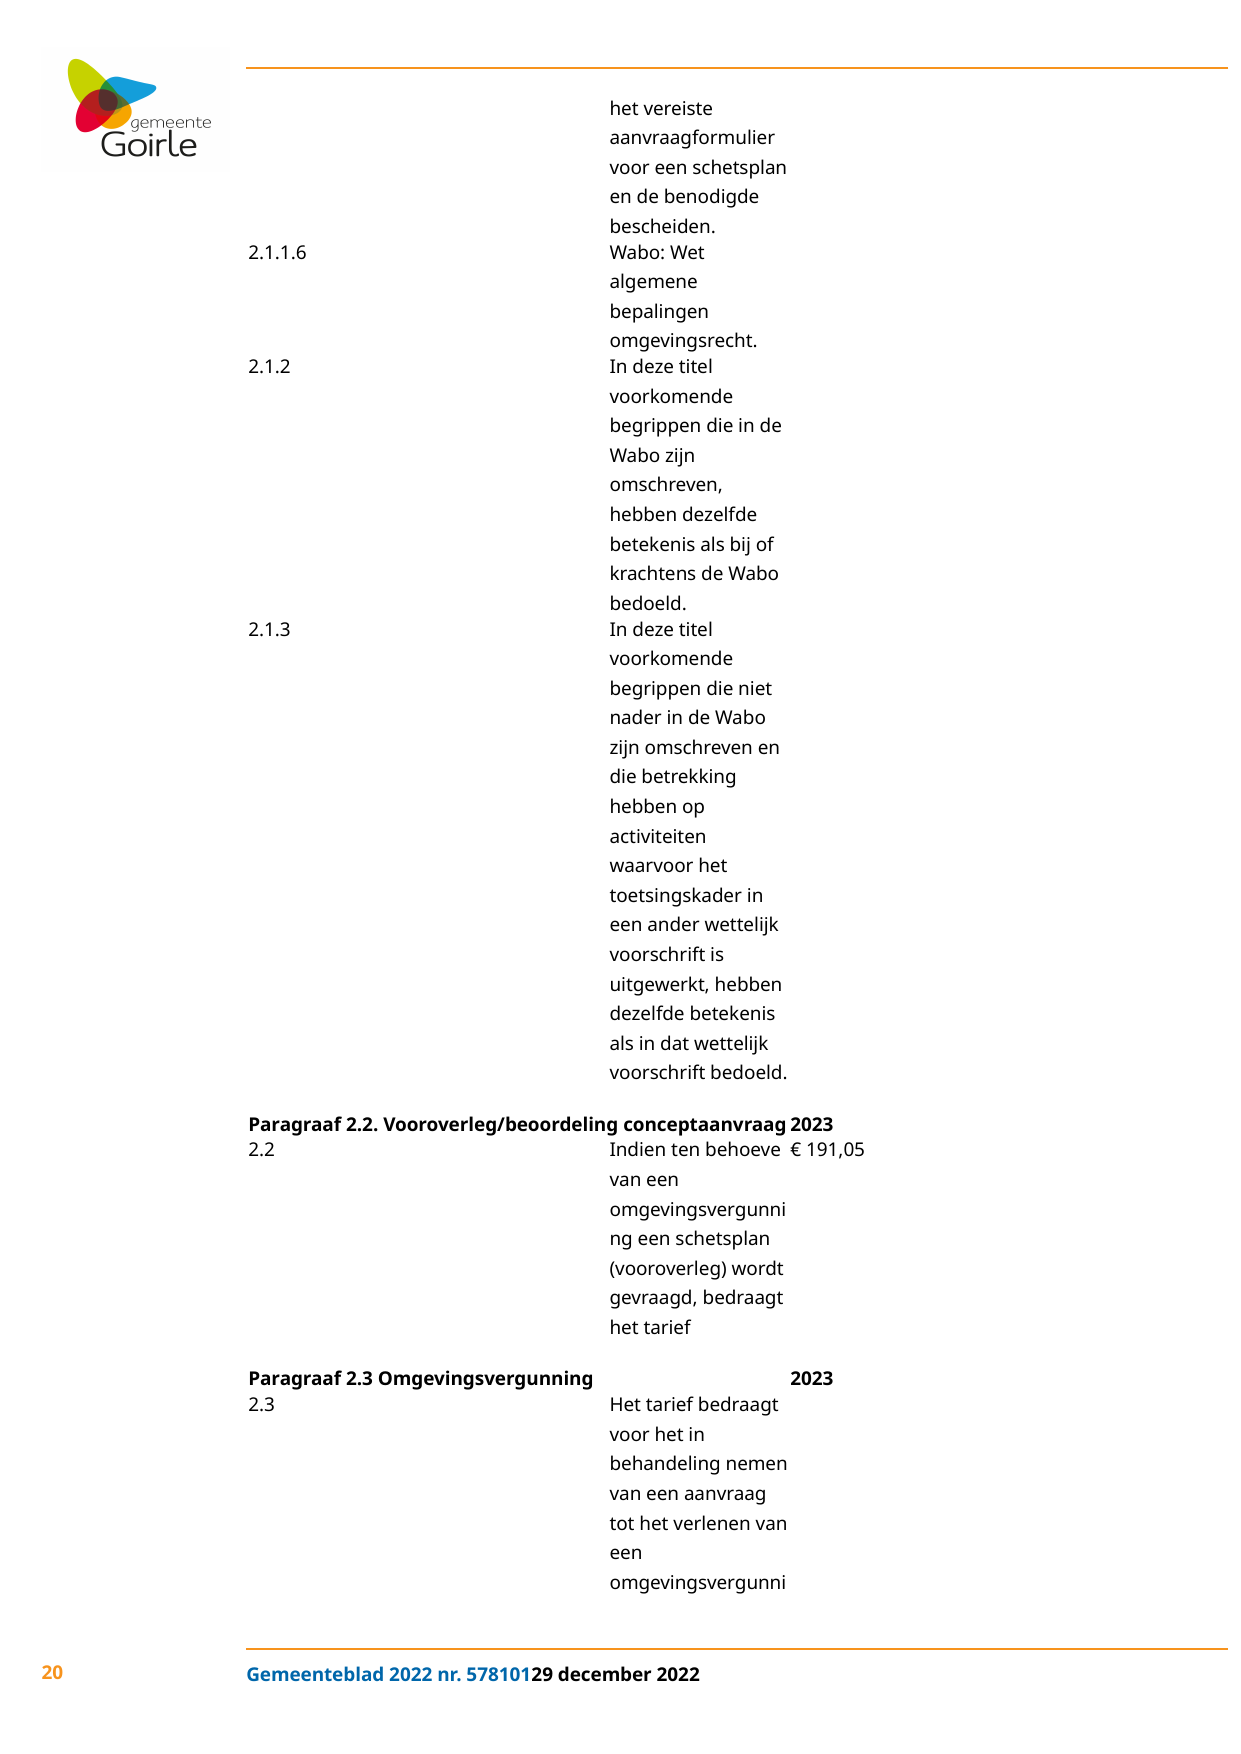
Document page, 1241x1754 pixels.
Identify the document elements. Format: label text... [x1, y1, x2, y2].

picture [41, 47, 231, 172]
table_cell het vereiste aanvraagformulier voor een schetsplan en de benodigde bescheiden. [609, 95, 790, 239]
table_cell In deze titel voorkomende begrippen die niet nader in de Wabo zijn omschreven en die betrekking hebben op activiteiten waarvoor het toetsingskader in een ander wettelijk voorschrift is uitgewerkt, hebben dezelfde betekenis als in dat wettelijk voorschrift bedoeld. [609, 616, 790, 1085]
table_cell € 191,05 [790, 1137, 1152, 1340]
table_cell [248, 95, 609, 239]
table_cell [790, 353, 1152, 616]
table_cell [790, 239, 1152, 353]
table_cell 2023 [790, 1366, 1152, 1391]
table_cell [790, 616, 1152, 1085]
table_cell [609, 1340, 790, 1366]
table_cell [790, 1391, 1152, 1594]
table_cell Paragraaf 2.2. Vooroverleg/beoordeling conceptaanvraag [248, 1111, 790, 1137]
table_cell Paragraaf 2.3 Omgevingsvergunning [248, 1366, 790, 1391]
table_cell In deze titel voorkomende begrippen die in de Wabo zijn omschreven, hebben dezelfde betekenis als bij of krachtens de Wabo bedoeld. [609, 353, 790, 616]
table_cell 2.1.3 [248, 616, 609, 1085]
table_cell Wabo: Wet algemene bepalingen omgevingsrecht. [609, 239, 790, 353]
table_cell 2.3 [248, 1391, 609, 1594]
table_cell 2.1.1.6 [248, 239, 609, 353]
table_cell 2023 [790, 1111, 1152, 1137]
table_cell [429, 1085, 971, 1111]
table_cell [248, 1085, 429, 1111]
table_cell Het tarief bedraagt voor het in behandeling nemen van een aanvraag tot het verlenen van een omgevingsvergunni [609, 1391, 790, 1594]
table_cell 2.2 [248, 1137, 609, 1340]
table_cell 2.1.2 [248, 353, 609, 616]
table_cell [790, 95, 1152, 239]
table_cell [790, 1340, 1152, 1366]
table_cell [248, 1340, 609, 1366]
table_cell [971, 1085, 1152, 1111]
table_cell Indien ten behoeve van een omgevingsvergunning een schetsplan (vooroverleg) wordt gevraagd, bedraagt het tarief [609, 1137, 790, 1340]
